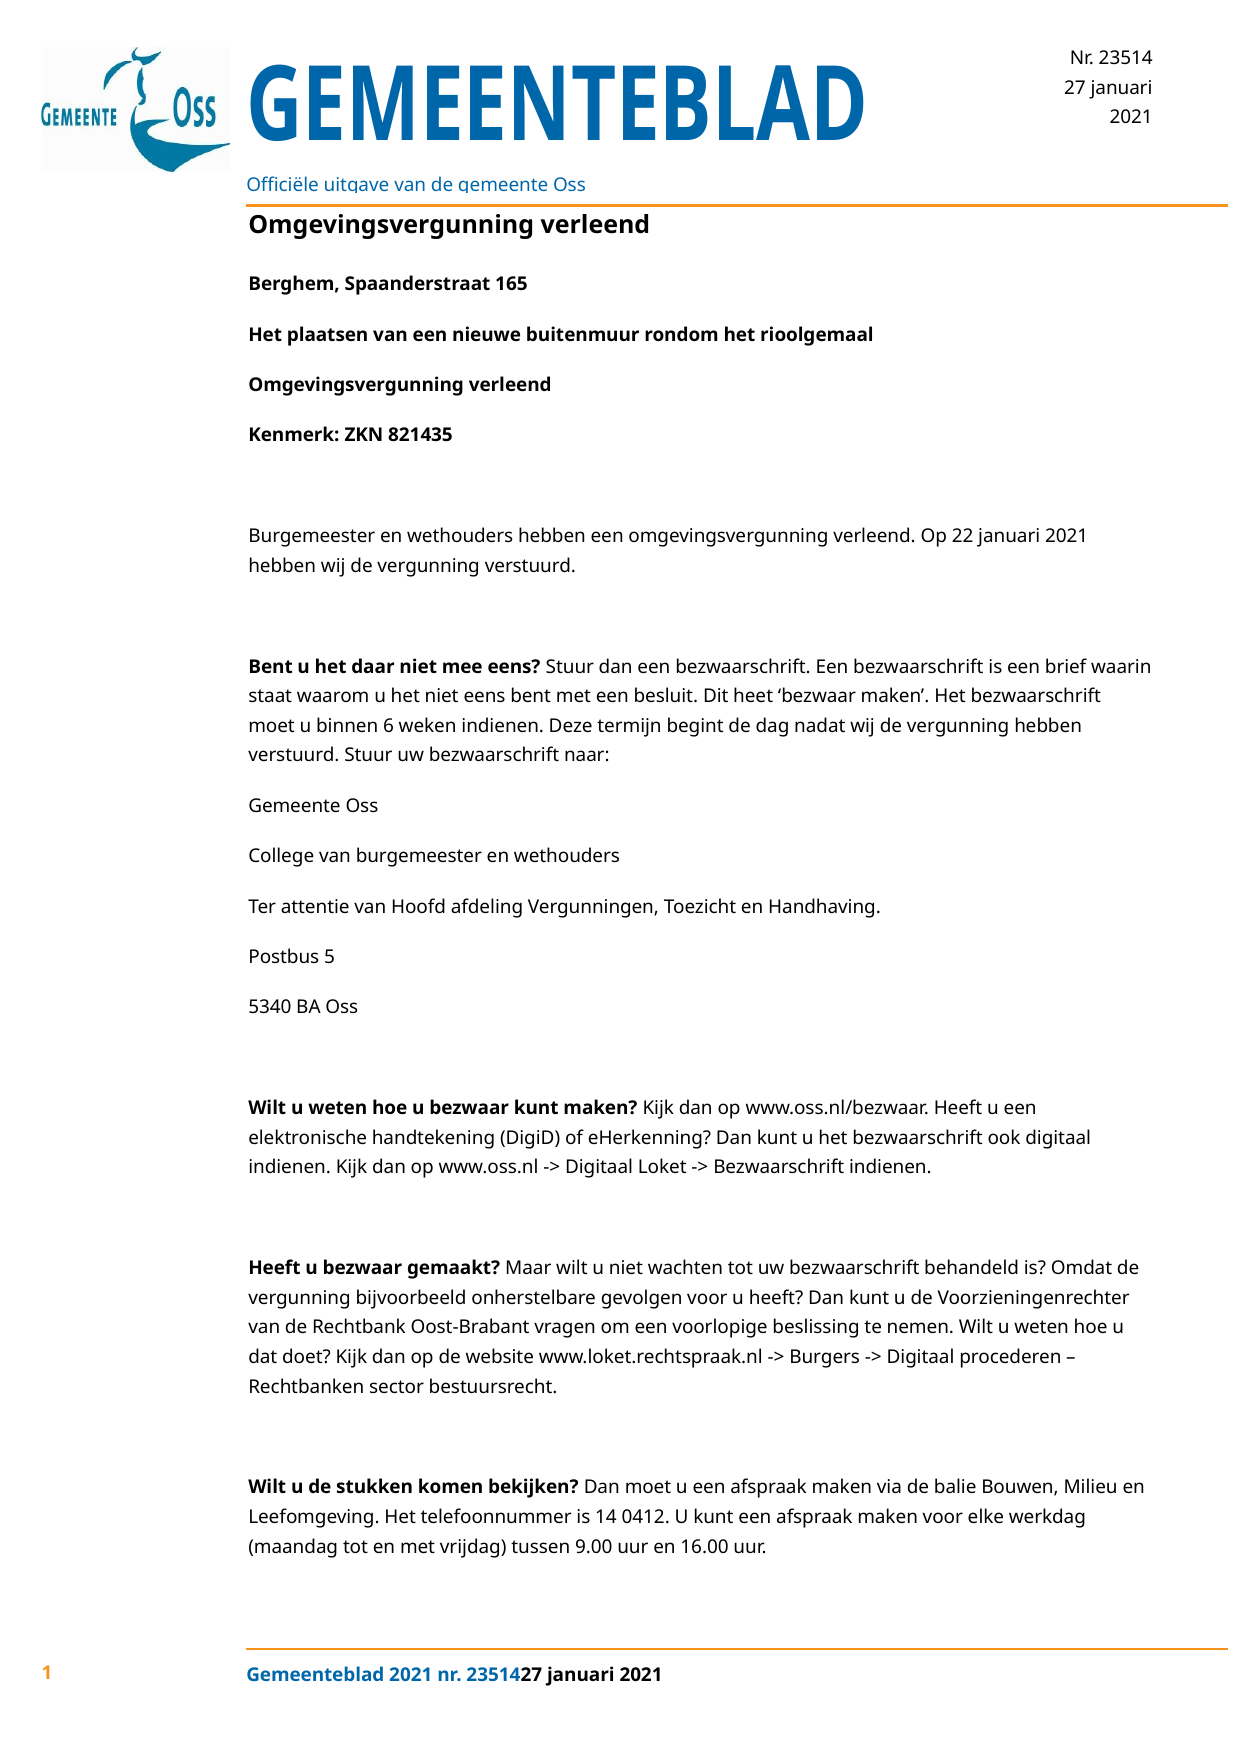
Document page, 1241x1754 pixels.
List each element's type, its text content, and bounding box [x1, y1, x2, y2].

text College van burgemeester en wethouders [248, 842, 1152, 868]
text Wilt u weten hoe u bezwaar kunt maken? Kijk dan op www.oss.nl/bezwaar. Heeft u een elektronische handtekening (DigiD) of eHerkenning? Dan kunt u het bezwaarschrift ook digitaal indienen. Kijk dan op www.oss.nl -> Digitaal Loket -> Bezwaarschrift indienen. [248, 1094, 1152, 1179]
text Postbus 5 [248, 943, 1152, 969]
text Het plaatsen van een nieuwe buitenmuur rondom het rioolgemaal [248, 321, 1152, 346]
text Berghem, Spaanderstraat 165 [248, 270, 1152, 296]
text Kenmerk: ZKN 821435 [248, 422, 1152, 447]
text Heeft u bezwaar gemaakt? Maar wilt u niet wachten tot uw bezwaarschrift behandeld is? Omdat de vergunning bijvoorbeeld onherstelbare gevolgen voor u heeft? Dan kunt u de Voorzieningenrechter van de Rechtbank Oost-Brabant vragen om een voorlopige beslissing te nemen. Wilt u weten hoe u dat doet? Kijk dan op de website www.loket.rechtspraak.nl -> Burgers -> Digitaal procederen – Rechtbanken sector bestuursrecht. [248, 1254, 1152, 1398]
text Omgevingsvergunning verleend [248, 207, 1152, 241]
text Burgemeester en wethouders hebben een omgevingsvergunning verleend. Op 22 januari 2021 hebben wij de vergunning verstuurd. [248, 522, 1152, 578]
text Omgevingsvergunning verleend [248, 371, 1152, 397]
text Ter attentie van Hoofd afdeling Vergunningen, Toezicht en Handhaving. [248, 893, 1152, 918]
picture [41, 47, 231, 172]
text Bent u het daar niet mee eens? Stuur dan een bezwaarschrift. Een bezwaarschrift is een brief waarin staat waarom u het niet eens bent met een besluit. Dit heet ‘bezwaar maken’. Het bezwaarschrift moet u binnen 6 weken indienen. Deze termijn begint de dag nadat wij de vergunning hebben verstuurd. Stuur uw bezwaarschrift naar: [248, 653, 1152, 767]
text Gemeente Oss [248, 792, 1152, 818]
text Wilt u de stukken komen bekijken? Dan moet u een afspraak maken via de balie Bouwen, Milieu en Leefomgeving. Het telefoonnummer is 14 0412. U kunt een afspraak maken voor elke werkdag (maandag tot en met vrijdag) tussen 9.00 uur en 16.00 uur. [248, 1474, 1152, 1558]
text 5340 BA Oss [248, 994, 1152, 1019]
